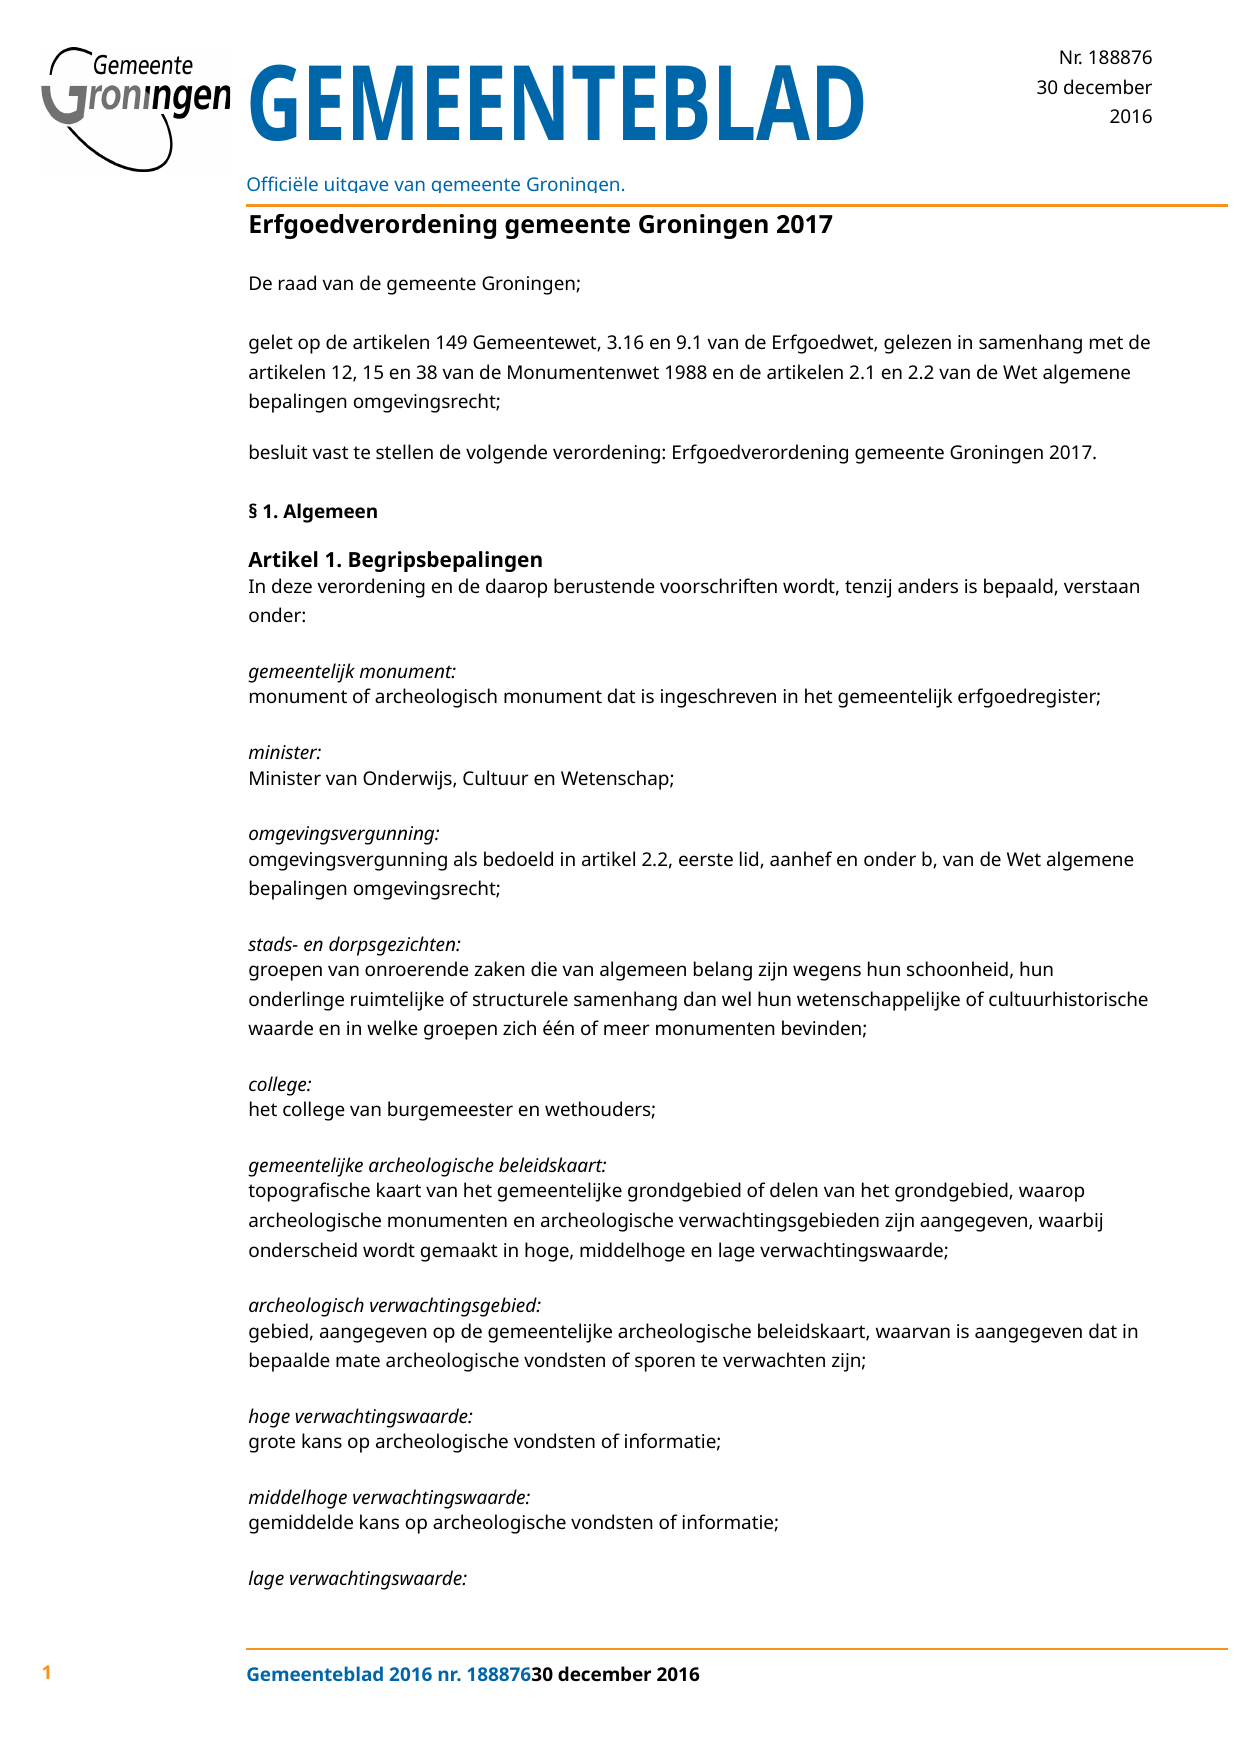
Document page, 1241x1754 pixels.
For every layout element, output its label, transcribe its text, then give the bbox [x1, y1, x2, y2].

text monument of archeologisch monument dat is ingeschreven in het gemeentelijk erfgoedregister; [248, 684, 1152, 709]
text gelet op de artikelen 149 Gemeentewet, 3.16 en 9.1 van de Erfgoedwet, gelezen in samenhang met de artikelen 12, 15 en 38 van de Monumentenwet 1988 en de artikelen 2.1 en 2.2 van de Wet algemene bepalingen omgevingsrecht; [248, 329, 1152, 414]
text gemeentelijke archeologische beleidskaart: [248, 1152, 1152, 1178]
text gemiddelde kans op archeologische vondsten of informatie; [248, 1509, 1152, 1535]
text archeologisch verwachtingsgebied: [248, 1292, 1152, 1318]
text topografische kaart van het gemeentelijke grondgebied of delen van het grondgebied, waarop archeologische monumenten en archeologische verwachtingsgebieden zijn aangegeven, waarbij onderscheid wordt gemaakt in hoge, middelhoge en lage verwachtingswaarde; [248, 1178, 1152, 1263]
text In deze verordening en de daarop berustende voorschriften wordt, tenzij anders is bepaald, verstaan onder: [248, 573, 1152, 628]
text gebied, aangegeven op de gemeentelijke archeologische beleidskaart, waarvan is aangegeven dat in bepaalde mate archeologische vondsten of sporen te verwachten zijn; [248, 1318, 1152, 1373]
text groepen van onroerende zaken die van algemeen belang zijn wegens hun schoonheid, hun onderlinge ruimtelijke of structurele samenhang dan wel hun wetenschappelijke of cultuurhistorische waarde en in welke groepen zich één of meer monumenten bevinden; [248, 956, 1152, 1041]
text het college van burgemeester en wethouders; [248, 1097, 1152, 1122]
text gemeentelijk monument: [248, 658, 1152, 684]
text § 1. Algemeen [248, 498, 1152, 524]
text stads- en dorpsgezichten: [248, 931, 1152, 956]
picture [41, 47, 231, 172]
text minister: [248, 739, 1152, 765]
text omgevingsvergunning: [248, 820, 1152, 846]
text middelhoge verwachtingswaarde: [248, 1484, 1152, 1509]
text omgevingsvergunning als bedoeld in artikel 2.2, eerste lid, aanhef en onder b, van de Wet algemene bepalingen omgevingsrecht; [248, 846, 1152, 901]
text college: [248, 1071, 1152, 1097]
text hoge verwachtingswaarde: [248, 1403, 1152, 1428]
text besluit vast te stellen de volgende verordening: Erfgoedverordening gemeente Groningen 2017. [248, 439, 1152, 465]
text Minister van Onderwijs, Cultuur en Wetenschap; [248, 765, 1152, 791]
text Erfgoedverordening gemeente Groningen 2017 [248, 207, 1152, 241]
text Artikel 1. Begripsbepalingen [248, 545, 1152, 573]
text lage verwachtingswaarde: [248, 1565, 1152, 1591]
text grote kans op archeologische vondsten of informatie; [248, 1428, 1152, 1454]
text De raad van de gemeente Groningen; [248, 270, 1152, 296]
